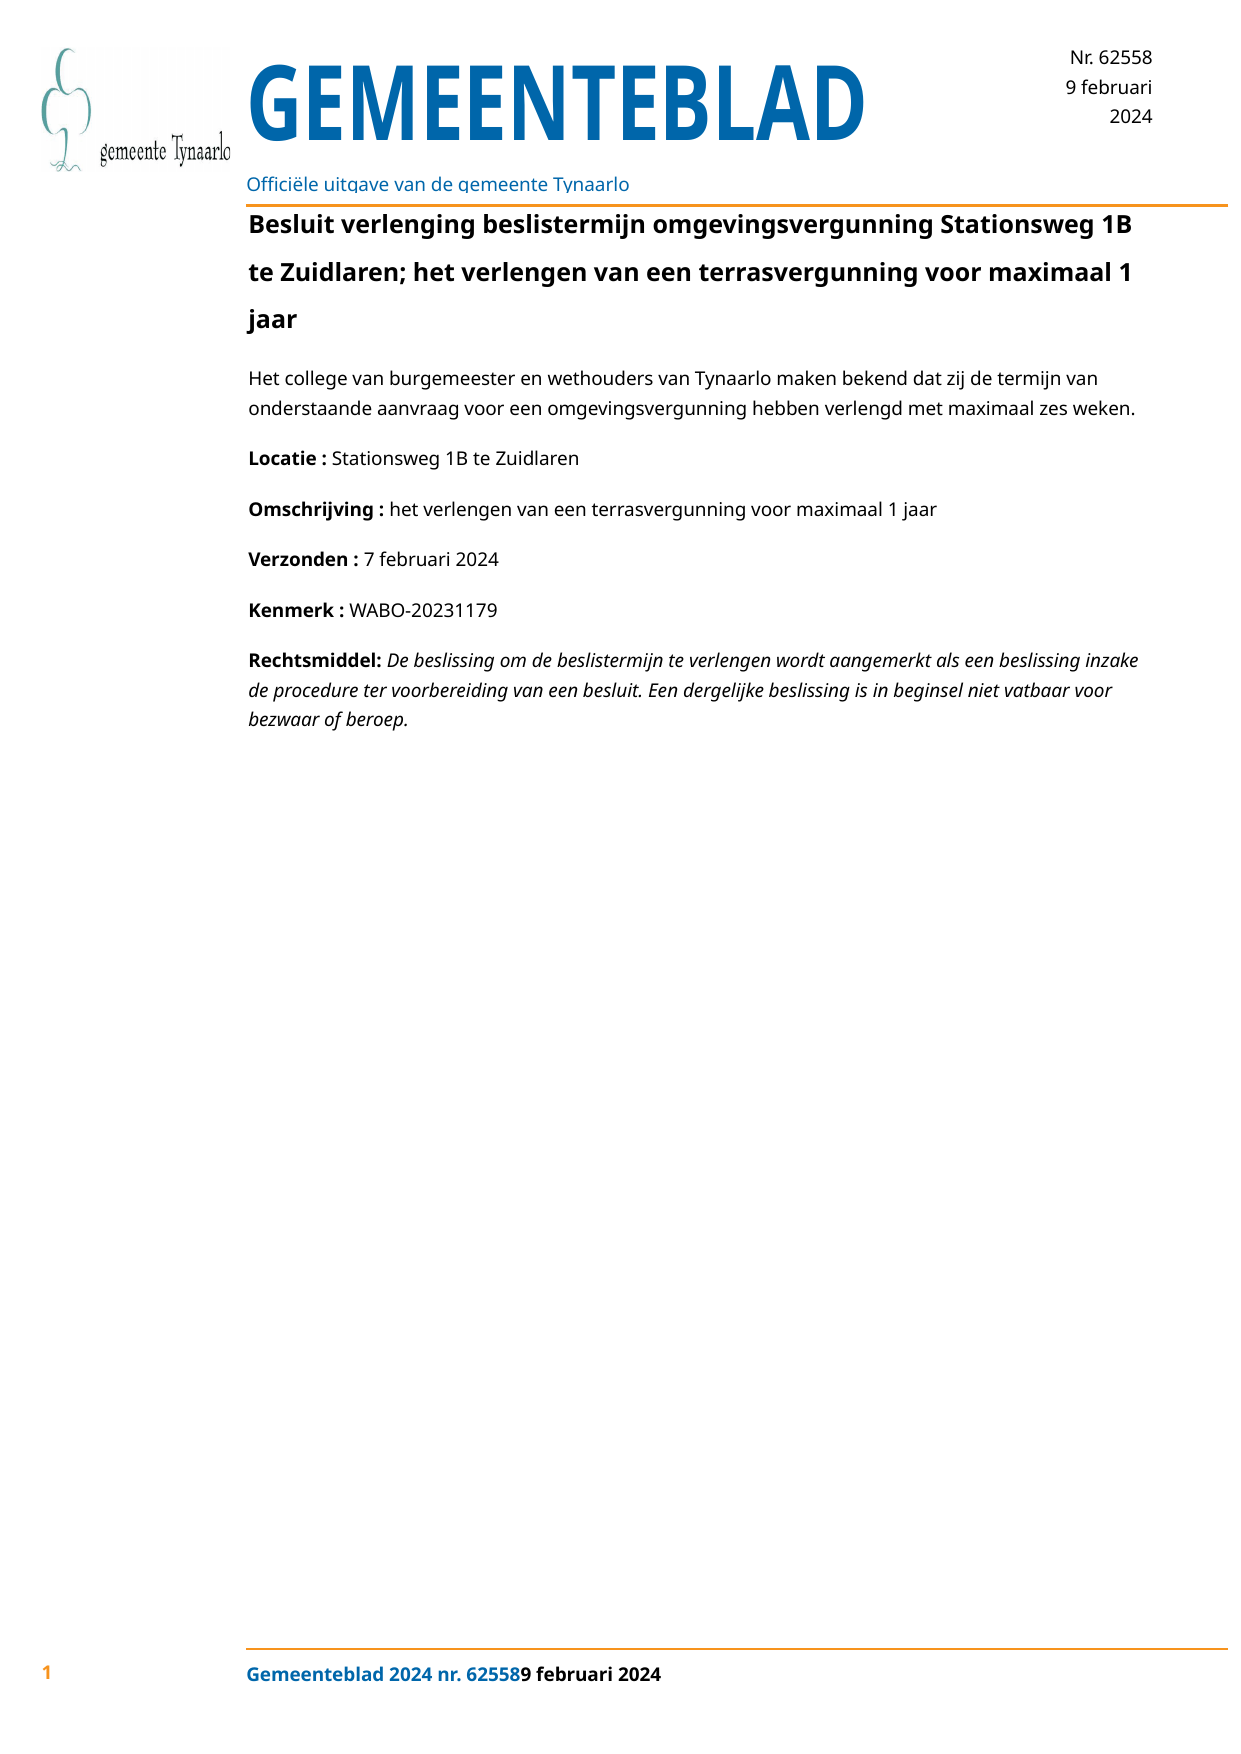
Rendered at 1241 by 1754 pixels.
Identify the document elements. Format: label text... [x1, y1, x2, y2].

text Kenmerk : WABO-20231179 [248, 597, 1152, 622]
text Het college van burgemeester en wethouders van Tynaarlo maken bekend dat zij de termijn van onderstaande aanvraag voor een omgevingsvergunning hebben verlengd met maximaal zes weken. [248, 366, 1152, 421]
text Verzonden : 7 februari 2024 [248, 546, 1152, 572]
text Omschrijving : het verlengen van een terrasvergunning voor maximaal 1 jaar [248, 496, 1152, 522]
text Locatie : Stationsweg 1B te Zuidlaren [248, 446, 1152, 471]
text Besluit verlenging beslistermijn omgevingsvergunning Stationsweg 1B te Zuidlaren; het verlengen van een terrasvergunning voor maximaal 1 jaar [248, 207, 1152, 336]
picture [41, 47, 231, 172]
text Rechtsmiddel: De beslissing om de beslistermijn te verlengen wordt aangemerkt als een beslissing inzake de procedure ter voorbereiding van een besluit. Een dergelijke beslissing is in beginsel niet vatbaar voor bezwaar of beroep. [248, 647, 1152, 732]
